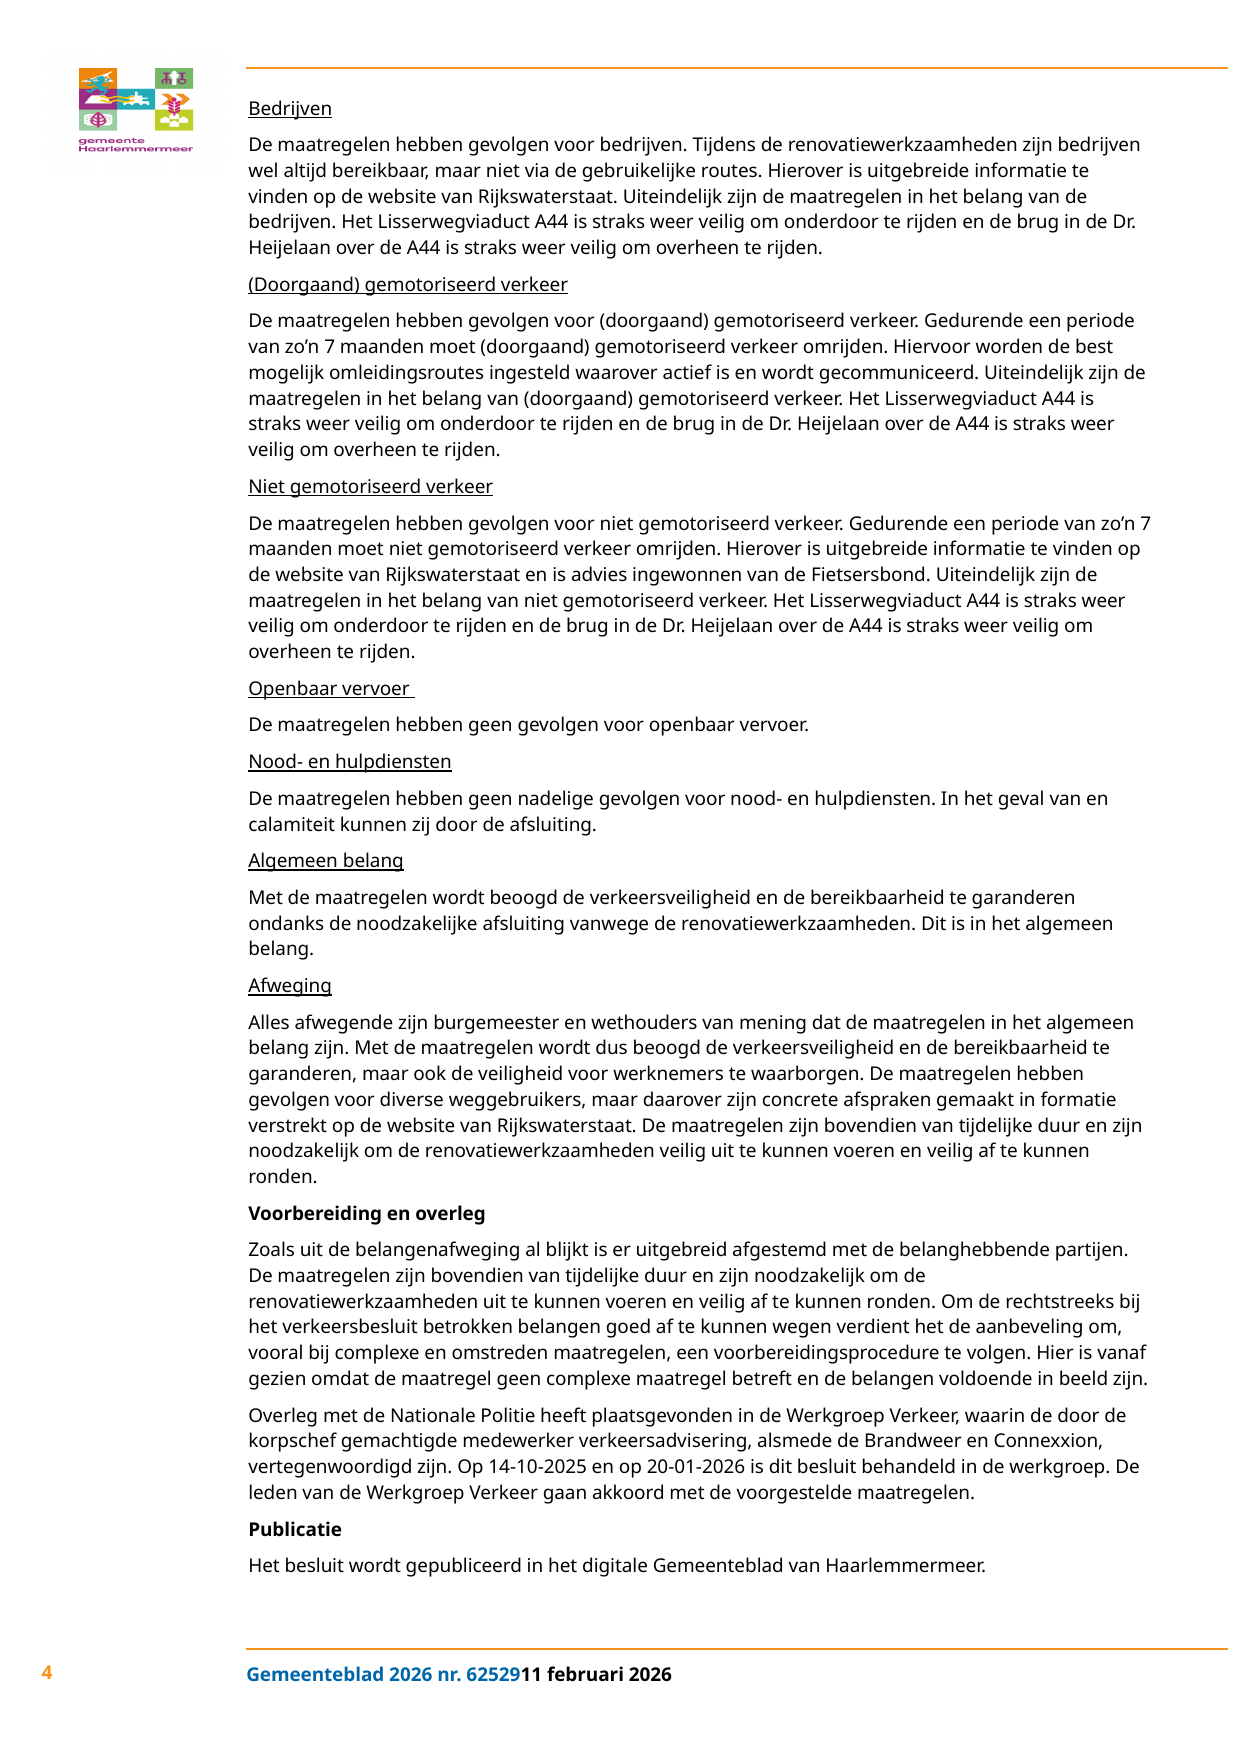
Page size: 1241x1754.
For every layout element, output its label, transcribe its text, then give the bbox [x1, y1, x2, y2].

text Publicatie [248, 1516, 1152, 1541]
text Afweging [248, 972, 1152, 998]
text De maatregelen hebben gevolgen voor niet gemotoriseerd verkeer. Gedurende een periode van zo’n 7 maanden moet niet gemotoriseerd verkeer omrijden. Hierover is uitgebreide informatie te vinden op de website van Rijkswaterstaat en is advies ingewonnen van de Fietsersbond. Uiteindelijk zijn de maatregelen in het belang van niet gemotoriseerd verkeer. Het Lisserwegviaduct A44 is straks weer veilig om onderdoor te rijden en de brug in de Dr. Heijelaan over de A44 is straks weer veilig om overheen te rijden. [248, 510, 1152, 664]
picture [41, 47, 231, 172]
text Nood- en hulpdiensten [248, 748, 1152, 774]
text Zoals uit de belangenafweging al blijkt is er uitgebreid afgestemd met de belanghebbende partijen. De maatregelen zijn bovendien van tijdelijke duur en zijn noodzakelijk om de renovatiewerkzaamheden uit te kunnen voeren en veilig af te kunnen ronden. Om de rechtstreeks bij het verkeersbesluit betrokken belangen goed af te kunnen wegen verdient het de aanbeveling om, vooral bij complexe en omstreden maatregelen, een voorbereidingsprocedure te volgen. Hier is vanaf gezien omdat de maatregel geen complexe maatregel betreft en de belangen voldoende in beeld zijn. [248, 1237, 1152, 1391]
text De maatregelen hebben geen gevolgen voor openbaar vervoer. [248, 712, 1152, 737]
text Alles afwegende zijn burgemeester en wethouders van mening dat de maatregelen in het algemeen belang zijn. Met de maatregelen wordt dus beoogd de verkeersveiligheid en de bereikbaarheid te garanderen, maar ook de veiligheid voor werknemers te waarborgen. De maatregelen hebben gevolgen voor diverse weggebruikers, maar daarover zijn concrete afspraken gemaakt in formatie verstrekt op de website van Rijkswaterstaat. De maatregelen zijn bovendien van tijdelijke duur en zijn noodzakelijk om de renovatiewerkzaamheden veilig uit te kunnen voeren en veilig af te kunnen ronden. [248, 1009, 1152, 1189]
text De maatregelen hebben gevolgen voor bedrijven. Tijdens de renovatiewerkzaamheden zijn bedrijven wel altijd bereikbaar, maar niet via de gebruikelijke routes. Hierover is uitgebreide informatie te vinden op de website van Rijkswaterstaat. Uiteindelijk zijn de maatregelen in het belang van de bedrijven. Het Lisserwegviaduct A44 is straks weer veilig om onderdoor te rijden en de brug in de Dr. Heijelaan over de A44 is straks weer veilig om overheen te rijden. [248, 131, 1152, 260]
text Overleg met de Nationale Politie heeft plaatsgevonden in de Werkgroep Verkeer, waarin de door de korpschef gemachtigde medewerker verkeersadvisering, alsmede de Brandweer en Connexxion, vertegenwoordigd zijn. Op 14-10-2025 en op 20-01-2026 is dit besluit behandeld in de werkgroep. De leden van de Werkgroep Verkeer gaan akkoord met de voorgestelde maatregelen. [248, 1402, 1152, 1505]
text Openbaar vervoer [248, 675, 1152, 701]
text Voorbereiding en overleg [248, 1200, 1152, 1226]
text Algemeen belang [248, 847, 1152, 873]
text (Doorgaand) gemotoriseerd verkeer [248, 271, 1152, 297]
text Met de maatregelen wordt beoogd de verkeersveiligheid en de bereikbaarheid te garanderen ondanks de noodzakelijke afsluiting vanwege de renovatiewerkzaamheden. Dit is in het algemeen belang. [248, 884, 1152, 961]
text De maatregelen hebben gevolgen voor (doorgaand) gemotoriseerd verkeer. Gedurende een periode van zo’n 7 maanden moet (doorgaand) gemotoriseerd verkeer omrijden. Hiervoor worden de best mogelijk omleidingsroutes ingesteld waarover actief is en wordt gecommuniceerd. Uiteindelijk zijn de maatregelen in het belang van (doorgaand) gemotoriseerd verkeer. Het Lisserwegviaduct A44 is straks weer veilig om onderdoor te rijden en de brug in de Dr. Heijelaan over de A44 is straks weer veilig om overheen te rijden. [248, 308, 1152, 462]
text Niet gemotoriseerd verkeer [248, 473, 1152, 499]
text Bedrijven [248, 95, 1152, 121]
text Het besluit wordt gepubliceerd in het digitale Gemeenteblad van Haarlemmermeer. [248, 1552, 1152, 1578]
text De maatregelen hebben geen nadelige gevolgen voor nood- en hulpdiensten. In het geval van en calamiteit kunnen zij door de afsluiting. [248, 785, 1152, 836]
